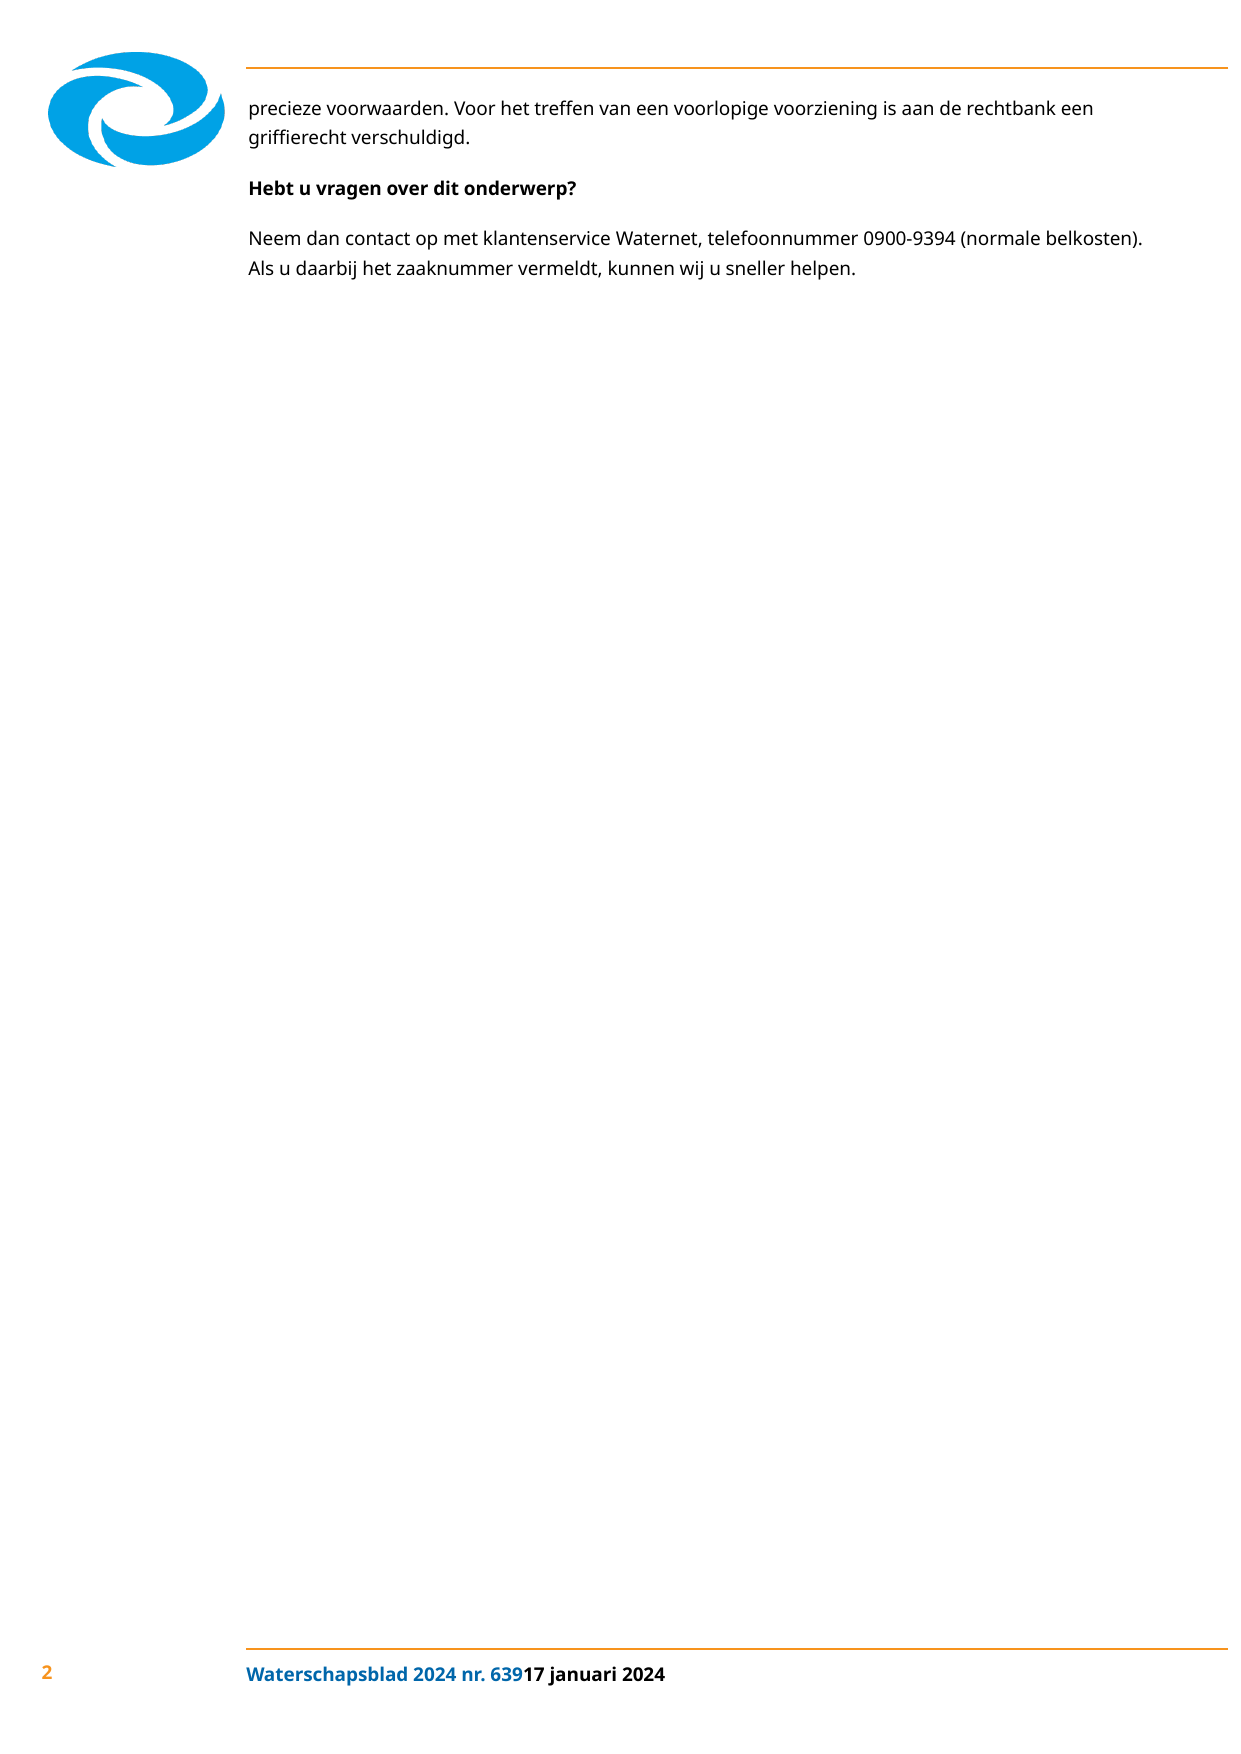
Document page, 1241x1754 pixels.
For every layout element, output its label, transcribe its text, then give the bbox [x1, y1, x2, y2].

picture [41, 47, 231, 172]
text Hebt u vragen over dit onderwerp? [248, 175, 1152, 201]
text Neem dan contact op met klantenservice Waternet, telefoonnummer 0900-9394 (normale belkosten). Als u daarbij het zaaknummer vermeldt, kunnen wij u sneller helpen. [248, 225, 1152, 281]
text precieze voorwaarden. Voor het treffen van een voorlopige voorziening is aan de rechtbank een griffierecht verschuldigd. [248, 95, 1152, 150]
